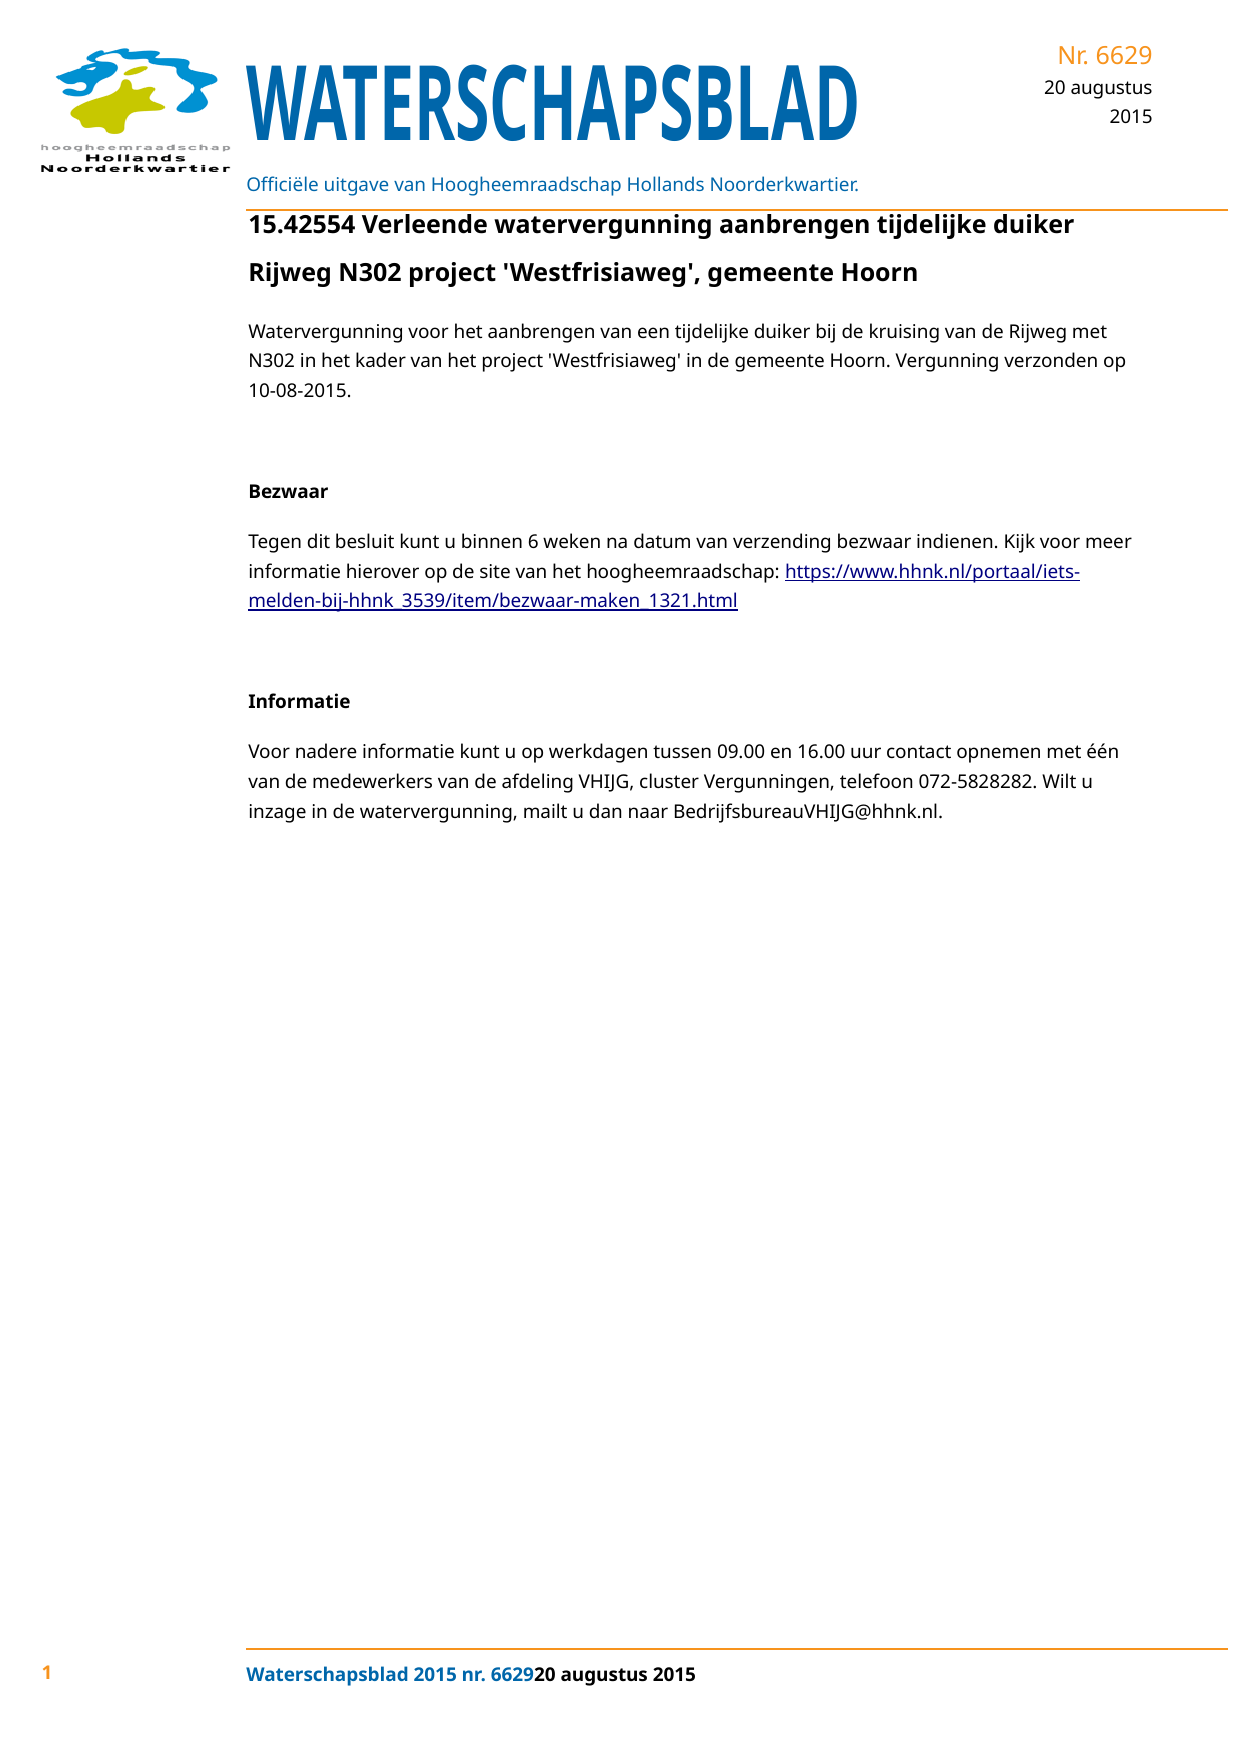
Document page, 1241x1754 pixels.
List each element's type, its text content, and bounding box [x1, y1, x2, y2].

text Voor nadere informatie kunt u op werkdagen tussen 09.00 en 16.00 uur contact opnemen met één van de medewerkers van de afdeling VHIJG, cluster Vergunningen, telefoon 072-5828282. Wilt u inzage in de watervergunning, mailt u dan naar BedrijfsbureauVHIJG@hhnk.nl. [248, 739, 1152, 824]
text Tegen dit besluit kunt u binnen 6 weken na datum van verzending bezwaar indienen. Kijk voor meer informatie hierover op de site van het hoogheemraadschap: https://www.hhnk.nl/portaal/iets-melden-bij-hhnk_3539/item/bezwaar-maken_1321.html [248, 528, 1152, 613]
text Bezwaar [248, 478, 1152, 504]
text Watervergunning voor het aanbrengen van een tijdelijke duiker bij de kruising van de Rijweg met N302 in het kader van het project 'Westfrisiaweg' in de gemeente Hoorn. Vergunning verzonden op 10-08-2015. [248, 318, 1152, 403]
picture [41, 47, 231, 172]
text Informatie [248, 688, 1152, 714]
text 15.42554 Verleende watervergunning aanbrengen tijdelijke duiker Rijweg N302 project 'Westfrisiaweg', gemeente Hoorn [248, 211, 1152, 288]
